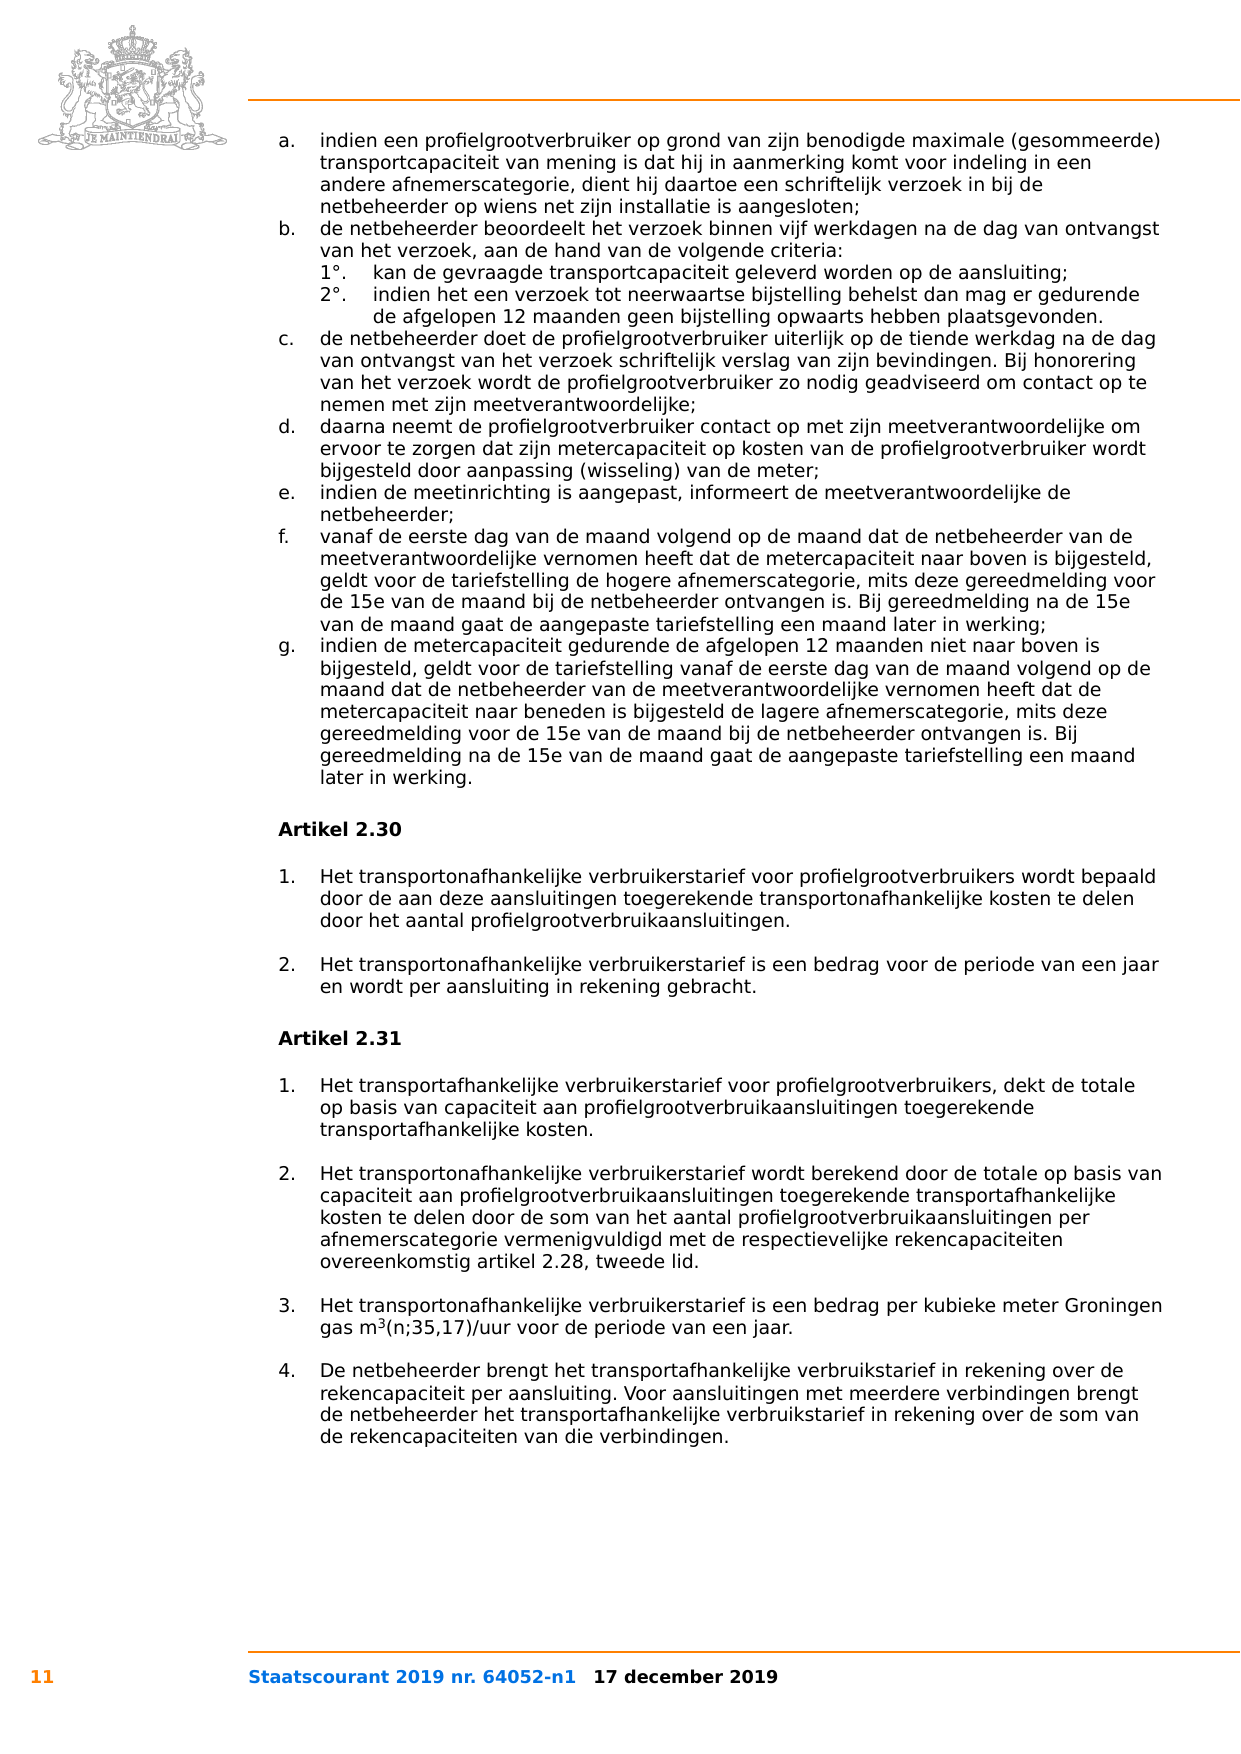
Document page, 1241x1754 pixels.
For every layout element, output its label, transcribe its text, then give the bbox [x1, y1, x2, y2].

text 1. Het transportafhankelijke verbruikerstarief voor profielgrootverbruikers, dekt de totale op basis van capaciteit aan profielgrootverbruikaansluitingen toegerekende transportafhankelijke kosten. [278, 1075, 1163, 1141]
text c. de netbeheerder doet de profielgrootverbruiker uiterlijk op de tiende werkdag na de dag van ontvangst van het verzoek schriftelijk verslag van zijn bevindingen. Bij honorering van het verzoek wordt de profielgrootverbruiker zo nodig geadviseerd om contact op te nemen met zijn meetverantwoordelijke; [278, 328, 1163, 416]
text 2°. indien het een verzoek tot neerwaartse bijstelling behelst dan mag er gedurende de afgelopen 12 maanden geen bijstelling opwaarts hebben plaatsgevonden. [319, 284, 1163, 328]
text b. de netbeheerder beoordeelt het verzoek binnen vijf werkdagen na de dag van ontvangst van het verzoek, aan de hand van de volgende criteria: [278, 218, 1163, 262]
text f. vanaf de eerste dag van de maand volgend op de maand dat de netbeheerder van de meetverantwoordelijke vernomen heeft dat de metercapaciteit naar boven is bijgesteld, geldt voor de tariefstelling de hogere afnemerscategorie, mits deze gereedmelding voor de 15e van de maand bij de netbeheerder ontvangen is. Bij gereedmelding na de 15e van de maand gaat de aangepaste tariefstelling een maand later in werking; [278, 526, 1163, 635]
text 1. Het transportonafhankelijke verbruikerstarief voor profielgrootverbruikers wordt bepaald door de aan deze aansluitingen toegerekende transportonafhankelijke kosten te delen door het aantal profielgrootverbruikaansluitingen. [278, 866, 1163, 932]
subtitle Artikel 2.31 [278, 1028, 1163, 1050]
text 3. Het transportonafhankelijke verbruikerstarief is een bedrag per kubieke meter Groningen gas m3(n;35,17)/uur voor de periode van een jaar. [278, 1294, 1163, 1338]
text 1°. kan de gevraagde transportcapaciteit geleverd worden op de aansluiting; [319, 262, 1163, 284]
text 4. De netbeheerder brengt het transportafhankelijke verbruikstarief in rekening over de rekencapaciteit per aansluiting. Voor aansluitingen met meerdere verbindingen brengt de netbeheerder het transportafhankelijke verbruikstarief in rekening over de som van de rekencapaciteiten van die verbindingen. [278, 1360, 1163, 1448]
text a. indien een profielgrootverbruiker op grond van zijn benodigde maximale (gesommeerde) transportcapaciteit van mening is dat hij in aanmerking komt voor indeling in een andere afnemerscategorie, dient hij daartoe een schriftelijk verzoek in bij de netbeheerder op wiens net zijn installatie is aangesloten; [278, 130, 1163, 218]
text 2. Het transportonafhankelijke verbruikerstarief wordt berekend door de totale op basis van capaciteit aan profielgrootverbruikaansluitingen toegerekende transportafhankelijke kosten te delen door de som van het aantal profielgrootverbruikaansluitingen per afnemerscategorie vermenigvuldigd met de respectievelijke rekencapaciteiten overeenkomstig artikel 2.28, tweede lid. [278, 1163, 1163, 1273]
text g. indien de metercapaciteit gedurende de afgelopen 12 maanden niet naar boven is bijgesteld, geldt voor de tariefstelling vanaf de eerste dag van de maand volgend op de maand dat de netbeheerder van de meetverantwoordelijke vernomen heeft dat de metercapaciteit naar beneden is bijgesteld de lagere afnemerscategorie, mits deze gereedmelding voor de 15e van de maand bij de netbeheerder ontvangen is. Bij gereedmelding na de 15e van de maand gaat de aangepaste tariefstelling een maand later in werking. [278, 635, 1163, 789]
text 2. Het transportonafhankelijke verbruikerstarief is een bedrag voor de periode van een jaar en wordt per aansluiting in rekening gebracht. [278, 954, 1163, 998]
text d. daarna neemt de profielgrootverbruiker contact op met zijn meetverantwoordelijke om ervoor te zorgen dat zijn metercapaciteit op kosten van de profielgrootverbruiker wordt bijgesteld door aanpassing (wisseling) van de meter; [278, 416, 1163, 482]
picture [38, 25, 227, 150]
text e. indien de meetinrichting is aangepast, informeert de meetverantwoordelijke de netbeheerder; [278, 482, 1163, 526]
subtitle Artikel 2.30 [278, 819, 1163, 841]
